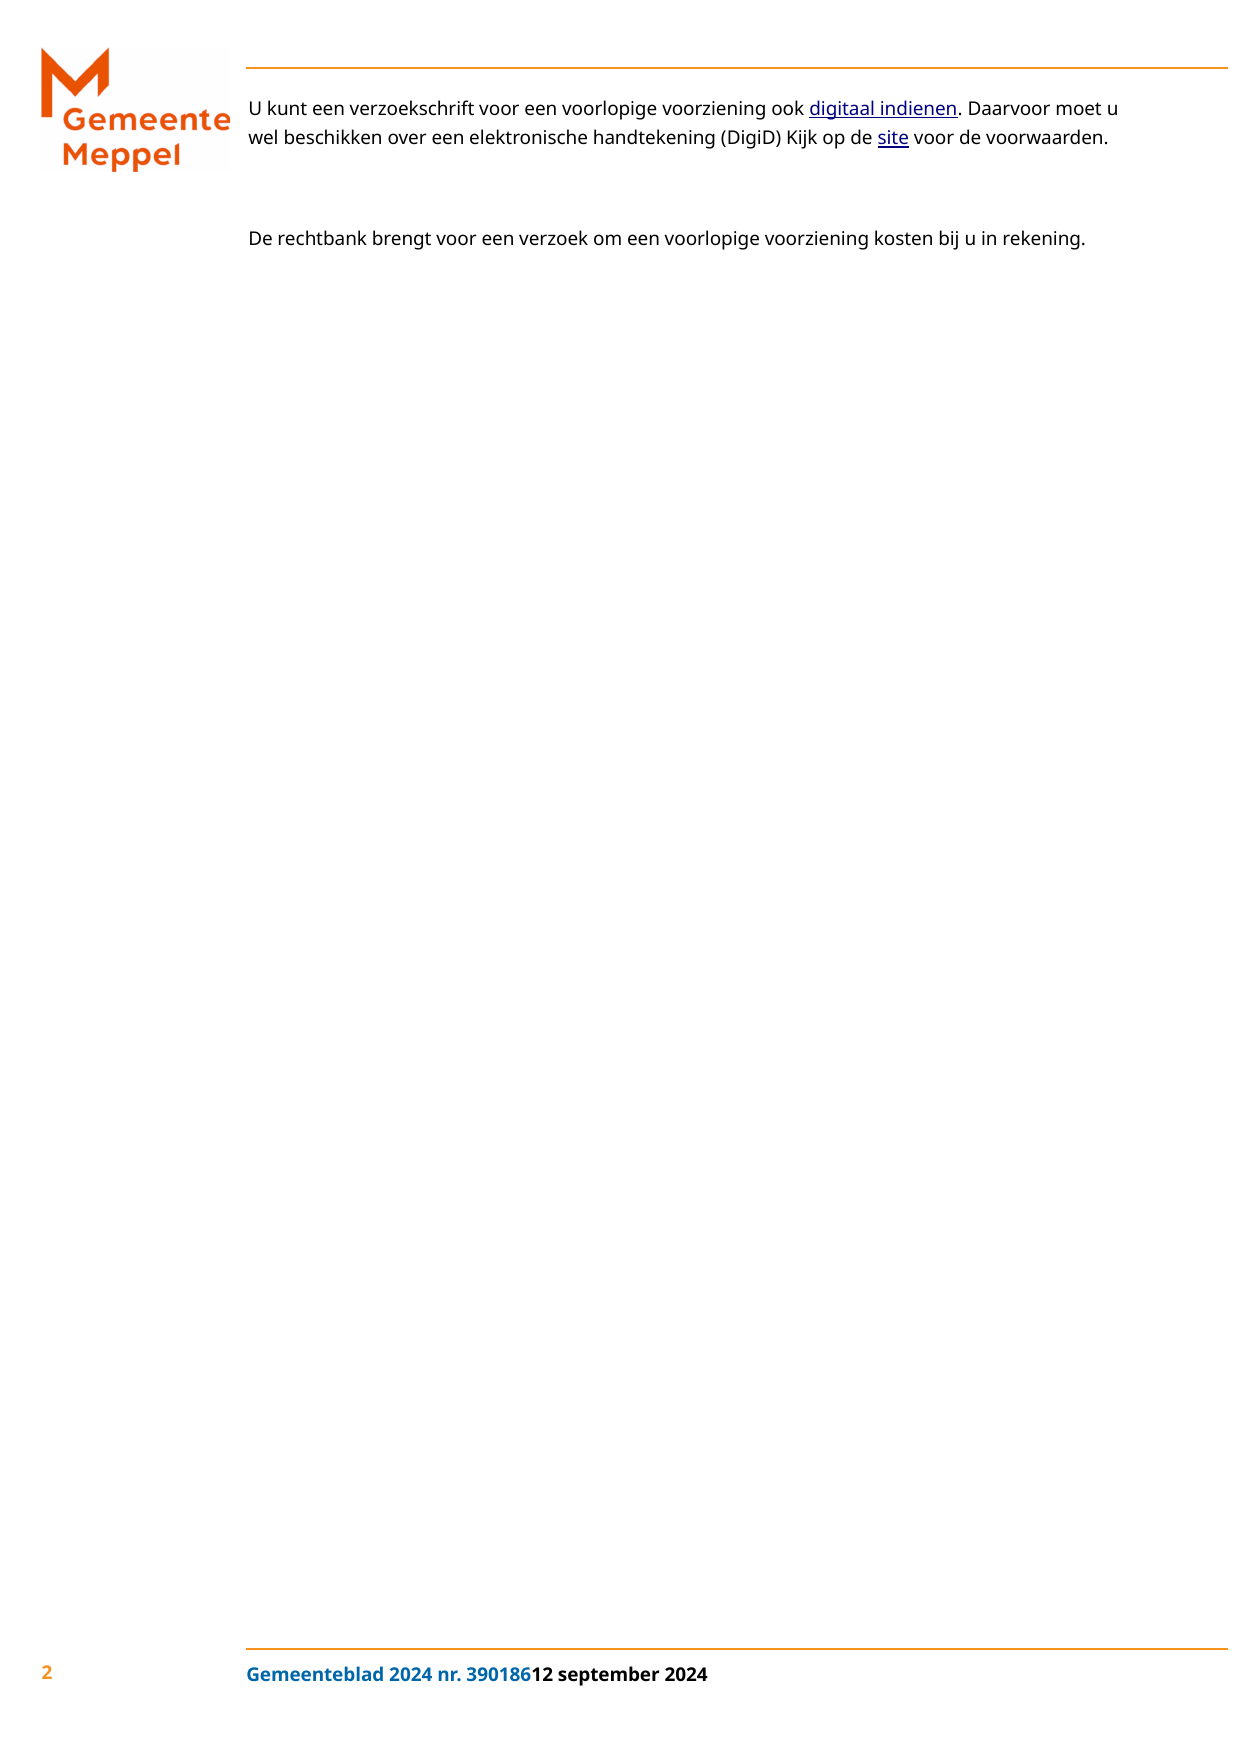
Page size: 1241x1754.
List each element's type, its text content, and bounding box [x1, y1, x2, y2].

text De rechtbank brengt voor een verzoek om een voorlopige voorziening kosten bij u in rekening. [248, 225, 1152, 251]
picture [41, 47, 231, 172]
text U kunt een verzoekschrift voor een voorlopige voorziening ook digitaal indienen. Daarvoor moet u wel beschikken over een elektronische handtekening (DigiD) Kijk op de site voor de voorwaarden. [248, 95, 1152, 150]
